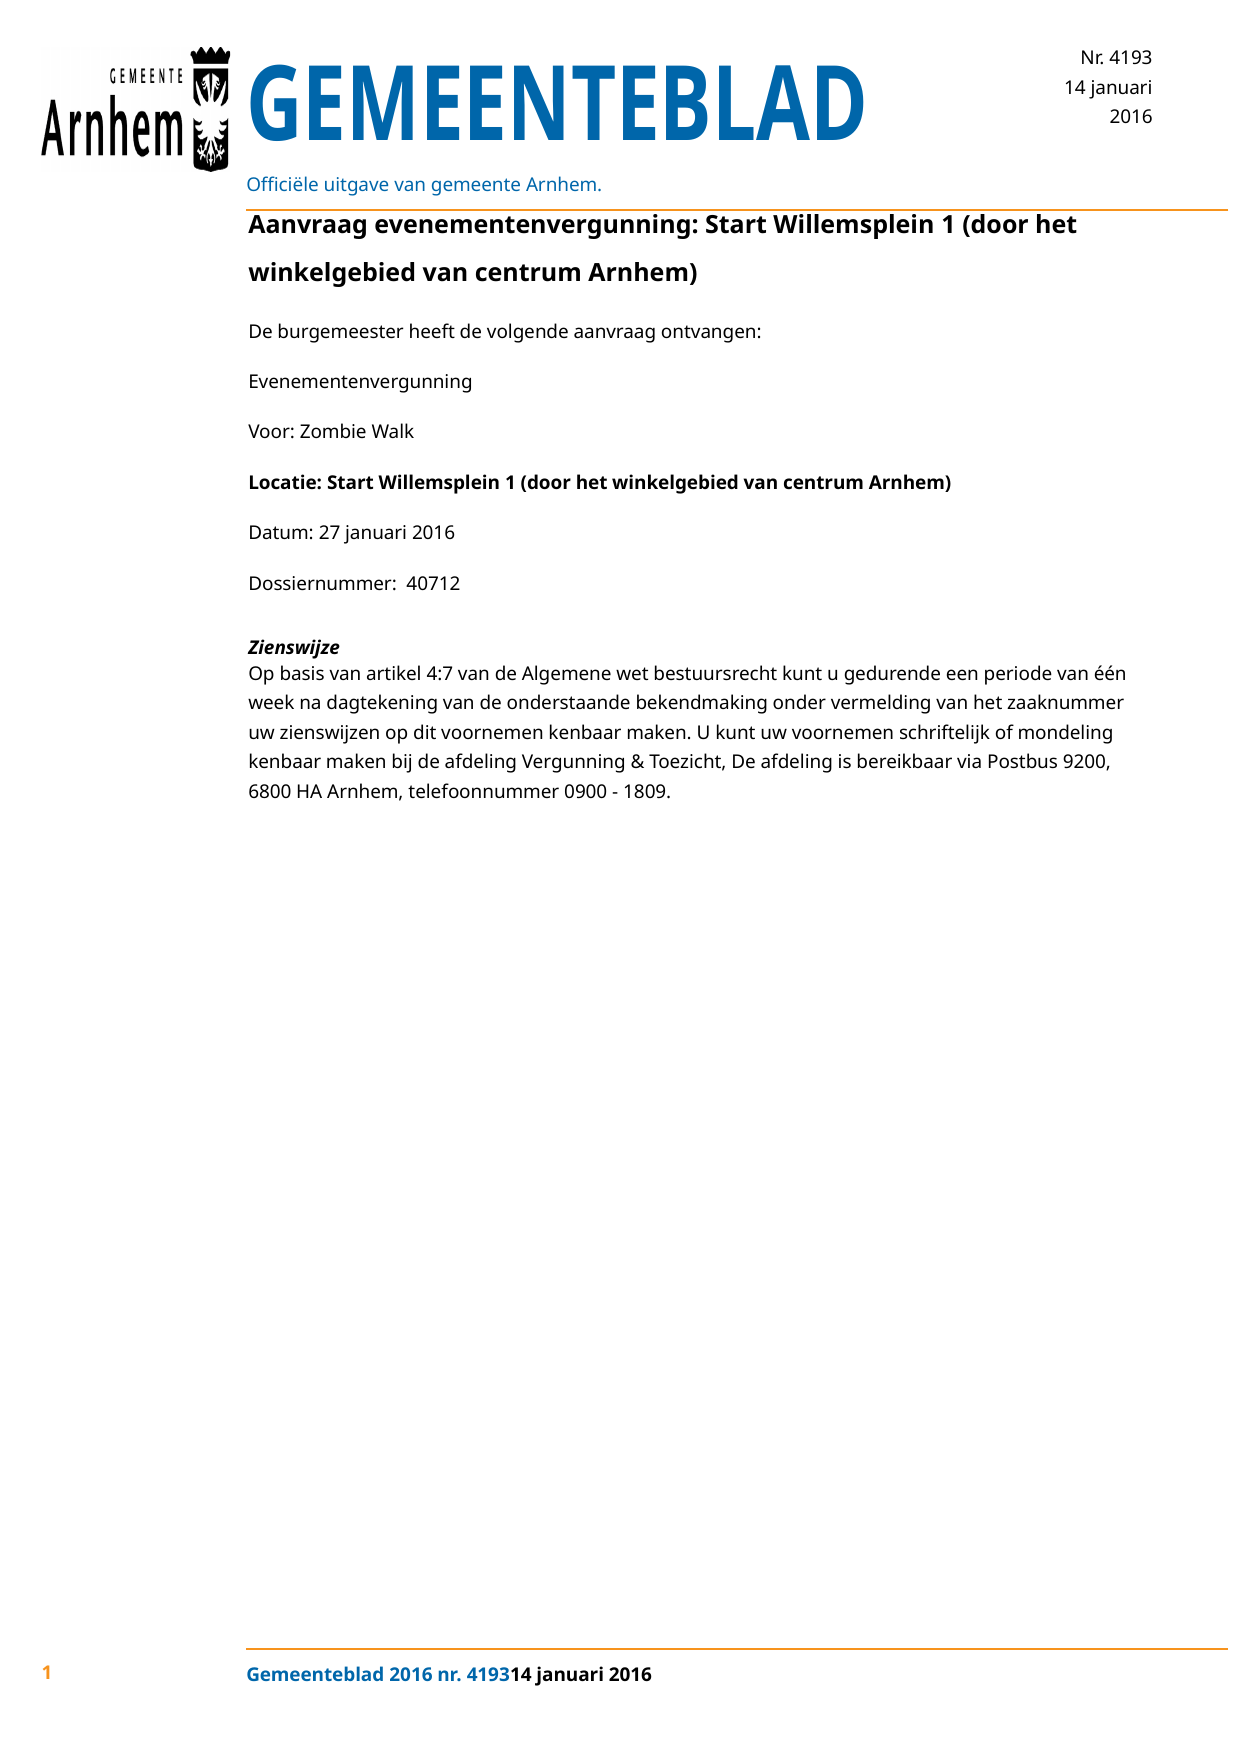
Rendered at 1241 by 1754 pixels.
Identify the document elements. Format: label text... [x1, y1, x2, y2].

text Evenementenvergunning [248, 368, 1152, 394]
text Zienswijze [248, 634, 1152, 660]
text Op basis van artikel 4:7 van de Algemene wet bestuursrecht kunt u gedurende een periode van één week na dagtekening van de onderstaande bekendmaking onder vermelding van het zaaknummer uw zienswijzen op dit voornemen kenbaar maken. U kunt uw voornemen schriftelijk of mondeling kenbaar maken bij de afdeling Vergunning & Toezicht, De afdeling is bereikbaar via Postbus 9200, 6800 HA Arnhem, telefoonnummer 0900 - 1809. [248, 660, 1152, 804]
text De burgemeester heeft de volgende aanvraag ontvangen: [248, 318, 1152, 344]
text Datum: 27 januari 2016 [248, 519, 1152, 545]
text Aanvraag evenementenvergunning: Start Willemsplein 1 (door het winkelgebied van centrum Arnhem) [248, 211, 1152, 288]
text Voor: Zombie Walk [248, 419, 1152, 444]
text Dossiernummer: 40712 [248, 570, 1152, 596]
picture [41, 47, 231, 172]
text Locatie: Start Willemsplein 1 (door het winkelgebied van centrum Arnhem) [248, 469, 1152, 495]
